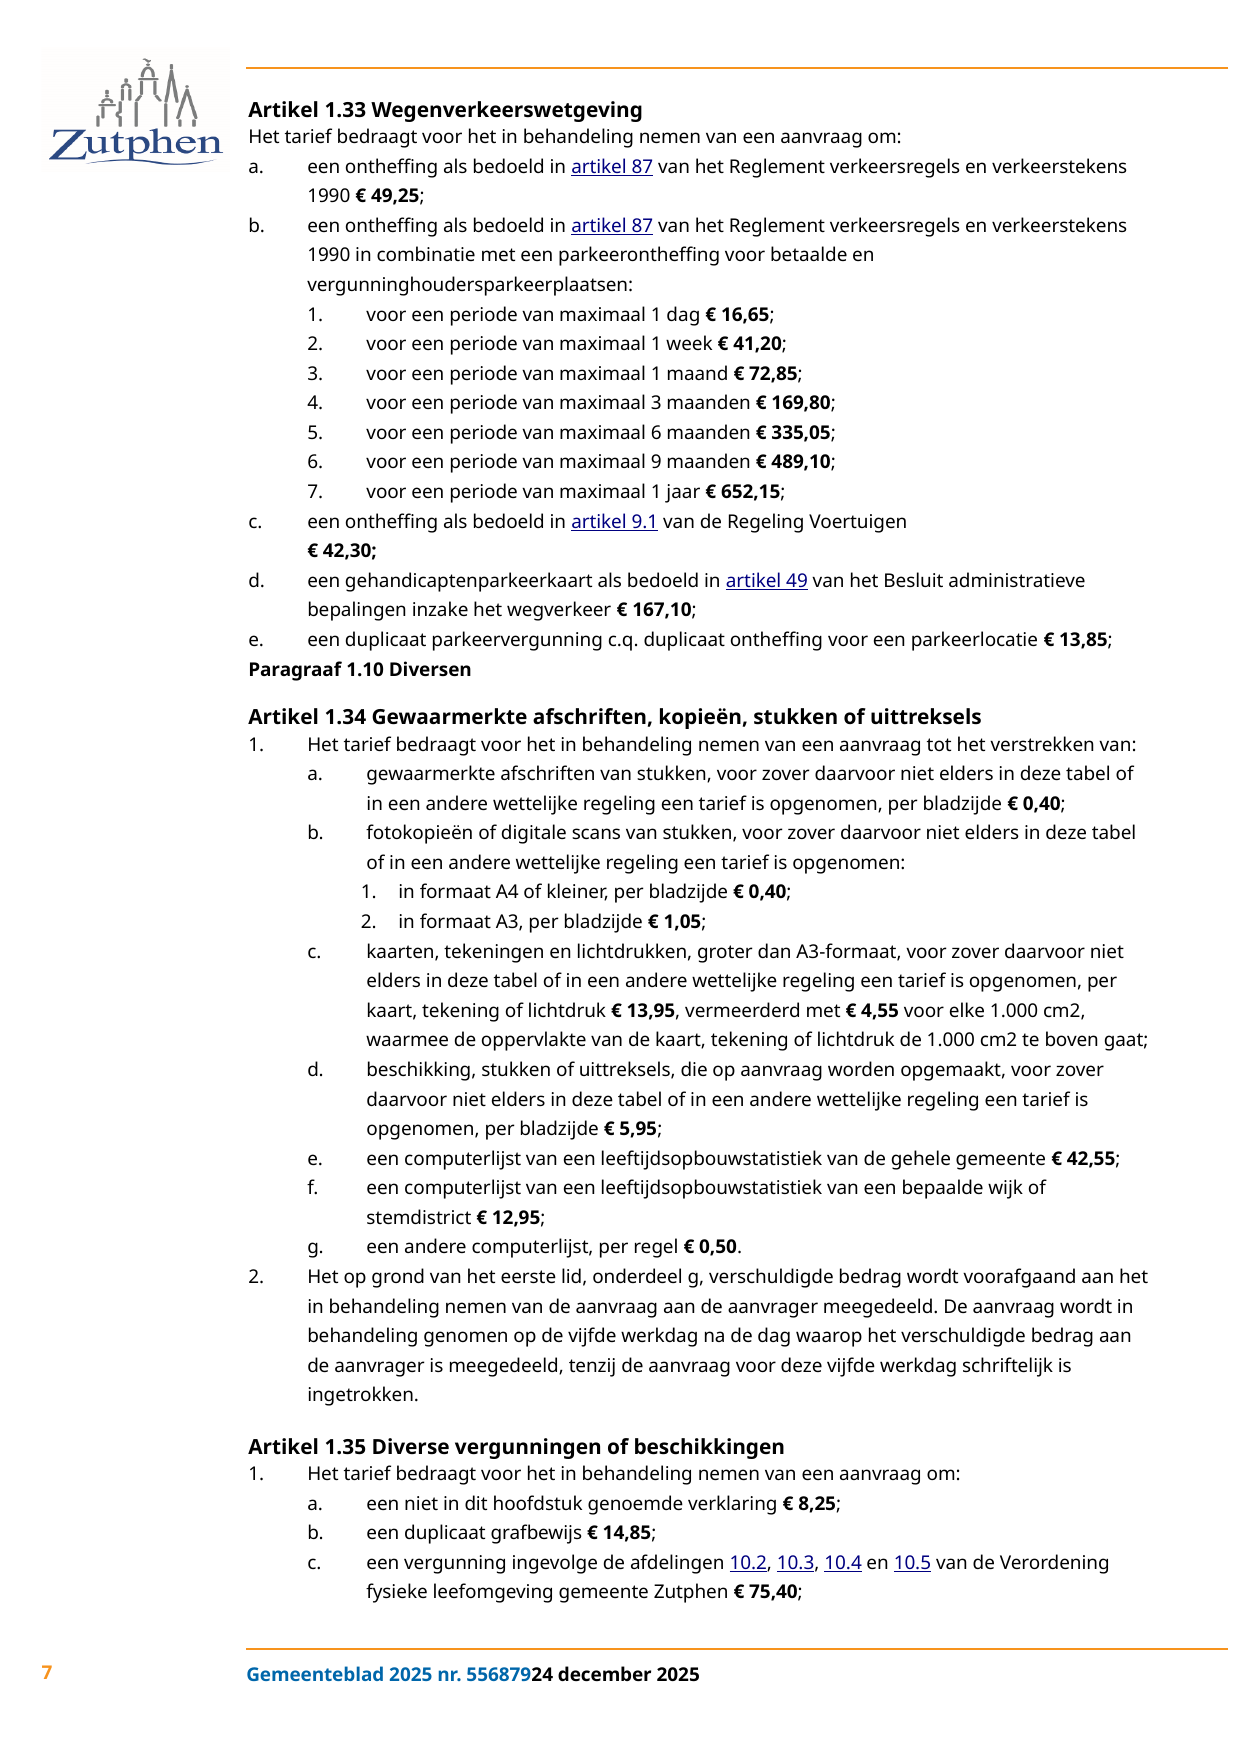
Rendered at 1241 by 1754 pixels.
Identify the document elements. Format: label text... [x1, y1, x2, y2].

list in formaat A4 of kleiner, per bladzijde € 0,40; [361, 879, 1152, 904]
text Artikel 1.34 Gewaarmerkte afschriften, kopieën, stukken of uittreksels [248, 702, 1152, 731]
list in formaat A3, per bladzijde € 1,05; [361, 908, 1152, 934]
list een gehandicaptenparkeerkaart als bedoeld in artikel 49 van het Besluit administratieve bepalingen inzake het wegverkeer € 167,10; [248, 567, 1152, 622]
text Paragraaf 1.10 Diversen [248, 656, 1152, 681]
list een ontheffing als bedoeld in artikel 9.1 van de Regeling Voertuigen [248, 508, 1152, 533]
list kaarten, tekeningen en lichtdrukken, groter dan A3-formaat, voor zover daarvoor niet elders in deze tabel of in een andere wettelijke regeling een tarief is opgenomen, per kaart, tekening of lichtdruk € 13,95, vermeerderd met € 4,55 voor elke 1.000 cm2, waarmee de oppervlakte van de kaart, tekening of lichtdruk de 1.000 cm2 te boven gaat; [307, 938, 1152, 1052]
list gewaarmerkte afschriften van stukken, voor zover daarvoor niet elders in deze tabel of in een andere wettelijke regeling een tarief is opgenomen, per bladzijde € 0,40; [307, 760, 1152, 816]
list een duplicaat grafbewijs € 14,85; [307, 1519, 1152, 1545]
list een computerlijst van een leeftijdsopbouwstatistiek van de gehele gemeente € 42,55; [307, 1145, 1152, 1171]
picture [41, 47, 231, 172]
list een niet in dit hoofdstuk genoemde verklaring € 8,25; [307, 1490, 1152, 1516]
list Het tarief bedraagt voor het in behandeling nemen van een aanvraag tot het verstrekken van: [248, 731, 1152, 756]
list Het tarief bedraagt voor het in behandeling nemen van een aanvraag om: [248, 1460, 1152, 1486]
text Artikel 1.33 Wegenverkeerswetgeving [248, 95, 1152, 123]
text Het tarief bedraagt voor het in behandeling nemen van een aanvraag om: [248, 123, 1152, 149]
text Artikel 1.35 Diverse vergunningen of beschikkingen [248, 1432, 1152, 1460]
list een vergunning ingevolge de afdelingen 10.2, 10.3, 10.4 en 10.5 van de Verordening fysieke leefomgeving gemeente Zutphen € 75,40; [307, 1549, 1152, 1604]
list voor een periode van maximaal 6 maanden € 335,05; [307, 419, 1152, 445]
list € 42,30; [248, 537, 1152, 563]
list een computerlijst van een leeftijdsopbouwstatistiek van een bepaalde wijk of stemdistrict € 12,95; [307, 1174, 1152, 1230]
list fotokopieën of digitale scans van stukken, voor zover daarvoor niet elders in deze tabel of in een andere wettelijke regeling een tarief is opgenomen: [307, 819, 1152, 875]
list een duplicaat parkeervergunning c.q. duplicaat ontheffing voor een parkeerlocatie € 13,85; [248, 626, 1152, 652]
list voor een periode van maximaal 1 week € 41,20; [307, 330, 1152, 356]
list Het op grond van het eerste lid, onderdeel g, verschuldigde bedrag wordt voorafgaand aan het in behandeling nemen van de aanvraag aan de aanvrager meegedeeld. De aanvraag wordt in behandeling genomen op de vijfde werkdag na de dag waarop het verschuldigde bedrag aan de aanvrager is meegedeeld, tenzij de aanvraag voor deze vijfde werkdag schriftelijk is ingetrokken. [248, 1263, 1152, 1407]
list een ontheffing als bedoeld in artikel 87 van het Reglement verkeersregels en verkeerstekens 1990 € 49,25; [248, 153, 1152, 208]
list voor een periode van maximaal 1 maand € 72,85; [307, 360, 1152, 386]
list een andere computerlijst, per regel € 0,50. [307, 1234, 1152, 1259]
list voor een periode van maximaal 3 maanden € 169,80; [307, 389, 1152, 415]
list voor een periode van maximaal 9 maanden € 489,10; [307, 449, 1152, 474]
list een ontheffing als bedoeld in artikel 87 van het Reglement verkeersregels en verkeerstekens 1990 in combinatie met een parkeerontheffing voor betaalde en vergunninghoudersparkeerplaatsen: [248, 212, 1152, 297]
list voor een periode van maximaal 1 dag € 16,65; [307, 301, 1152, 326]
list voor een periode van maximaal 1 jaar € 652,15; [307, 478, 1152, 504]
list beschikking, stukken of uittreksels, die op aanvraag worden opgemaakt, voor zover daarvoor niet elders in deze tabel of in een andere wettelijke regeling een tarief is opgenomen, per bladzijde € 5,95; [307, 1056, 1152, 1141]
